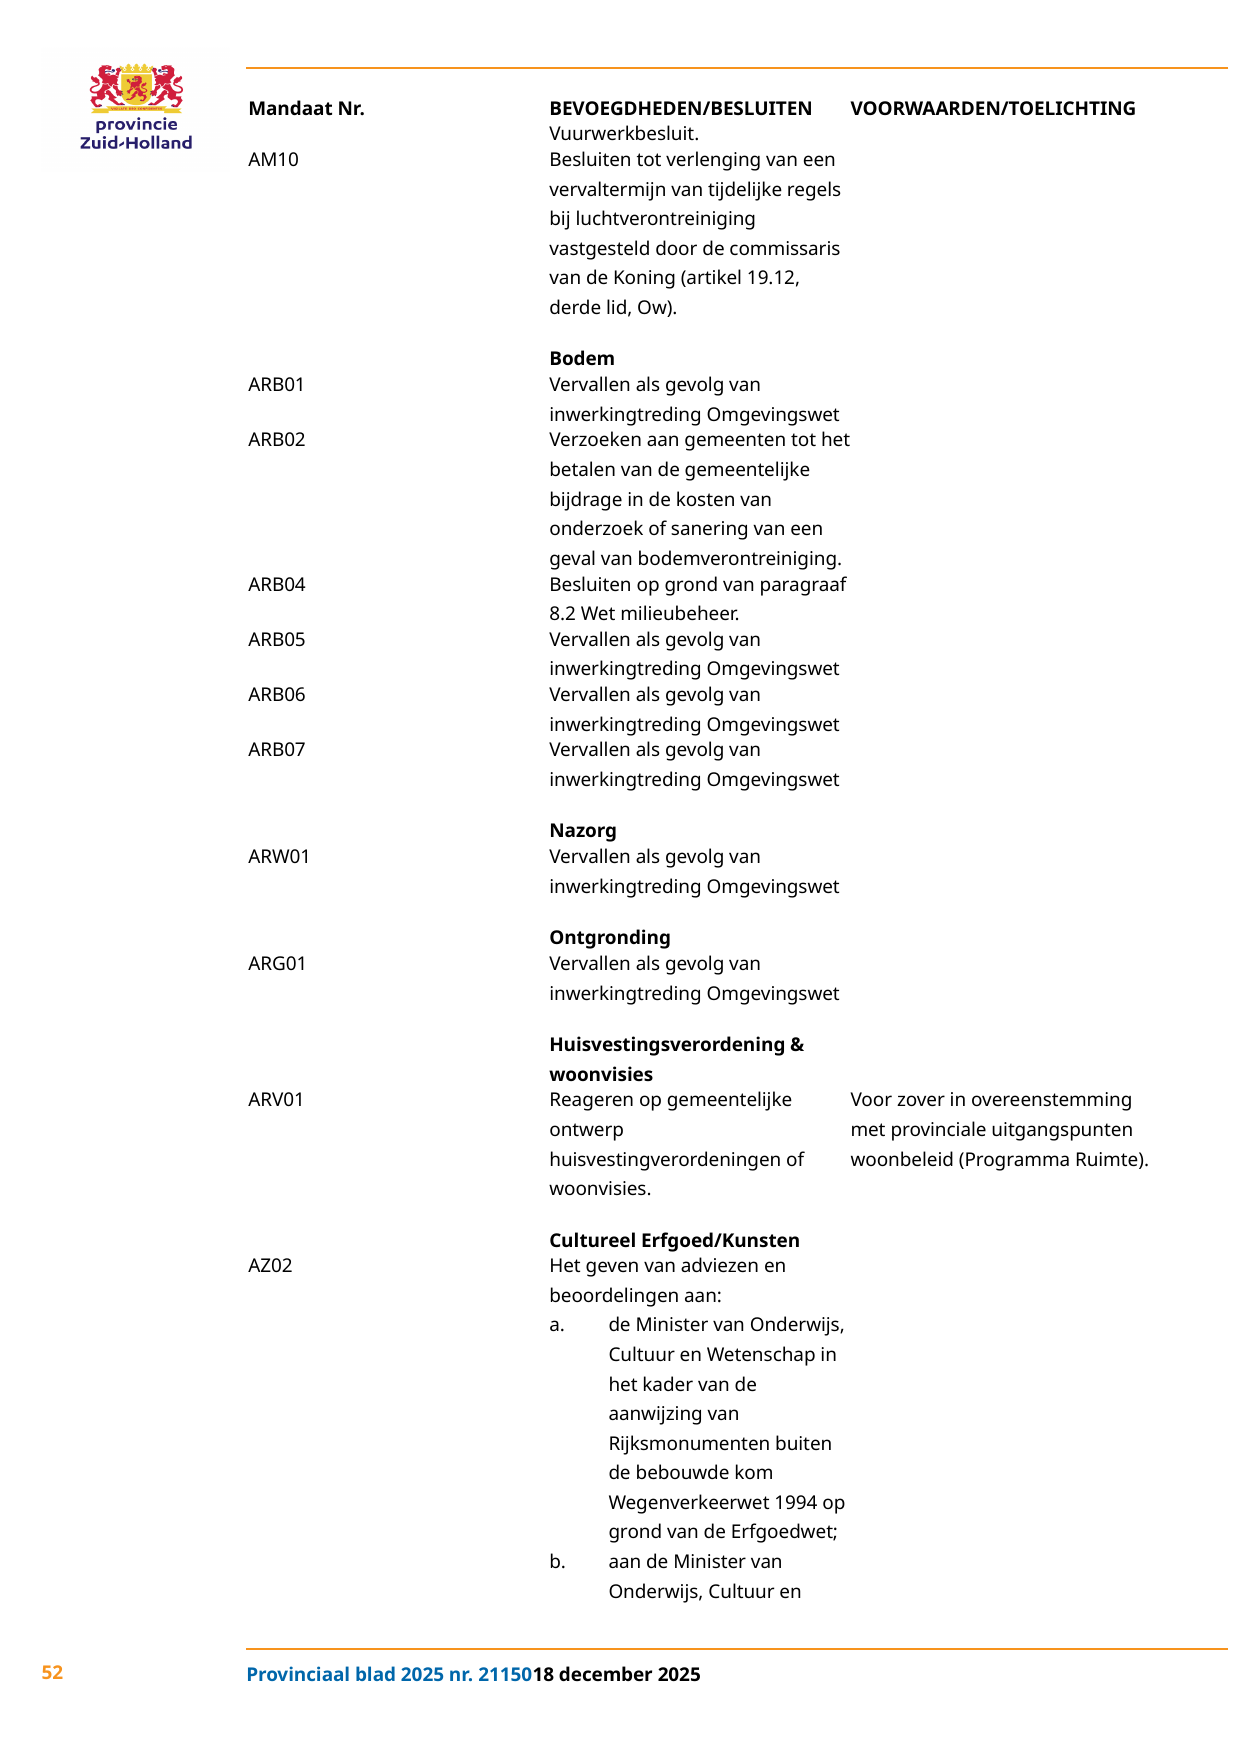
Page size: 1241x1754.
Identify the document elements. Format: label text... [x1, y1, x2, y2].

table_cell ARB01 [248, 371, 549, 427]
table_cell [549, 1201, 850, 1227]
table_cell [850, 899, 1152, 924]
table_cell Besluiten op grond van paragraaf 8.2 Wet milieubeheer. [549, 571, 850, 626]
table_cell [850, 371, 1152, 427]
table_cell Vuurwerkbesluit. [549, 121, 850, 146]
table_cell [248, 899, 549, 924]
table_cell [850, 737, 1152, 792]
table_cell Vervallen als gevolg van inwerkingtreding Omgevingswet [549, 371, 850, 427]
table_cell [248, 1227, 549, 1252]
table_cell [850, 571, 1152, 626]
table_cell [248, 925, 549, 950]
table_cell Het geven van adviezen en beoordelingen aan: de Minister van Onderwijs, Cultuur en Wetenschap in het kader van de aanwijzing van Rijksmonumenten buiten de bebouwde kom Wegenverkeerwet 1994 op grond van de Erfgoedwet; aan de Minister van Onderwijs, Cultuur en [549, 1253, 850, 1604]
table_header Mandaat Nr. [248, 95, 549, 121]
table_cell ARB06 [248, 681, 549, 737]
table_cell [850, 818, 1152, 843]
picture [41, 47, 231, 172]
table_cell [850, 427, 1152, 571]
table_cell [850, 1201, 1152, 1227]
table_cell Nazorg [549, 818, 850, 843]
table_cell ARW01 [248, 844, 549, 899]
table_cell [850, 1006, 1152, 1031]
table_cell ARV01 [248, 1087, 549, 1201]
table_cell [248, 818, 549, 843]
table_cell ARB07 [248, 737, 549, 792]
table_cell [850, 681, 1152, 737]
table_cell Ontgronding [549, 925, 850, 950]
table_cell AZ02 [248, 1253, 549, 1604]
table_cell Huisvestingsverordening & woonvisies [549, 1031, 850, 1087]
table_cell [850, 626, 1152, 681]
table_cell Vervallen als gevolg van inwerkingtreding Omgevingswet [549, 844, 850, 899]
table_cell Cultureel Erfgoed/Kunsten [549, 1227, 850, 1252]
table_cell [850, 950, 1152, 1006]
table_cell [850, 1031, 1152, 1087]
table_cell Vervallen als gevolg van inwerkingtreding Omgevingswet [549, 681, 850, 737]
table_cell ARB04 [248, 571, 549, 626]
table_cell Besluiten tot verlenging van een vervaltermijn van tijdelijke regels bij luchtverontreiniging vastgesteld door de commissaris van de Koning (artikel 19.12, derde lid, Ow). [549, 146, 850, 320]
table_cell Vervallen als gevolg van inwerkingtreding Omgevingswet [549, 950, 850, 1006]
table_cell [248, 792, 549, 818]
table_cell Reageren op gemeentelijke ontwerp huisvestingverordeningen of woonvisies. [549, 1087, 850, 1201]
table_cell ARB05 [248, 626, 549, 681]
table_header BEVOEGDHEDEN/BESLUITEN [549, 95, 850, 121]
table_cell Bodem [549, 346, 850, 371]
table_cell Vervallen als gevolg van inwerkingtreding Omgevingswet [549, 626, 850, 681]
table_cell [248, 1006, 549, 1031]
table_cell [248, 320, 549, 346]
table_cell [850, 346, 1152, 371]
table_cell [248, 1201, 549, 1227]
table_cell [248, 1031, 549, 1087]
table_cell [850, 844, 1152, 899]
table_cell [850, 925, 1152, 950]
table_cell [850, 792, 1152, 818]
table_cell [850, 1227, 1152, 1252]
table_cell ARB02 [248, 427, 549, 571]
table_cell [850, 121, 1152, 146]
table_cell [549, 792, 850, 818]
table_cell [850, 146, 1152, 320]
table_cell AM10 [248, 146, 549, 320]
table_cell [549, 899, 850, 924]
table_cell [248, 121, 549, 146]
table_cell [248, 346, 549, 371]
table_cell [549, 320, 850, 346]
table_cell Vervallen als gevolg van inwerkingtreding Omgevingswet [549, 737, 850, 792]
table_cell [549, 1006, 850, 1031]
table_header VOORWAARDEN/TOELICHTING [850, 95, 1152, 121]
table_cell [850, 320, 1152, 346]
table_cell Voor zover in overeenstemming met provinciale uitgangspunten woonbeleid (Programma Ruimte). [850, 1087, 1152, 1201]
table_cell Verzoeken aan gemeenten tot het betalen van de gemeentelijke bijdrage in de kosten van onderzoek of sanering van een geval van bodemverontreiniging. [549, 427, 850, 571]
table_cell [850, 1253, 1152, 1604]
table_cell ARG01 [248, 950, 549, 1006]
